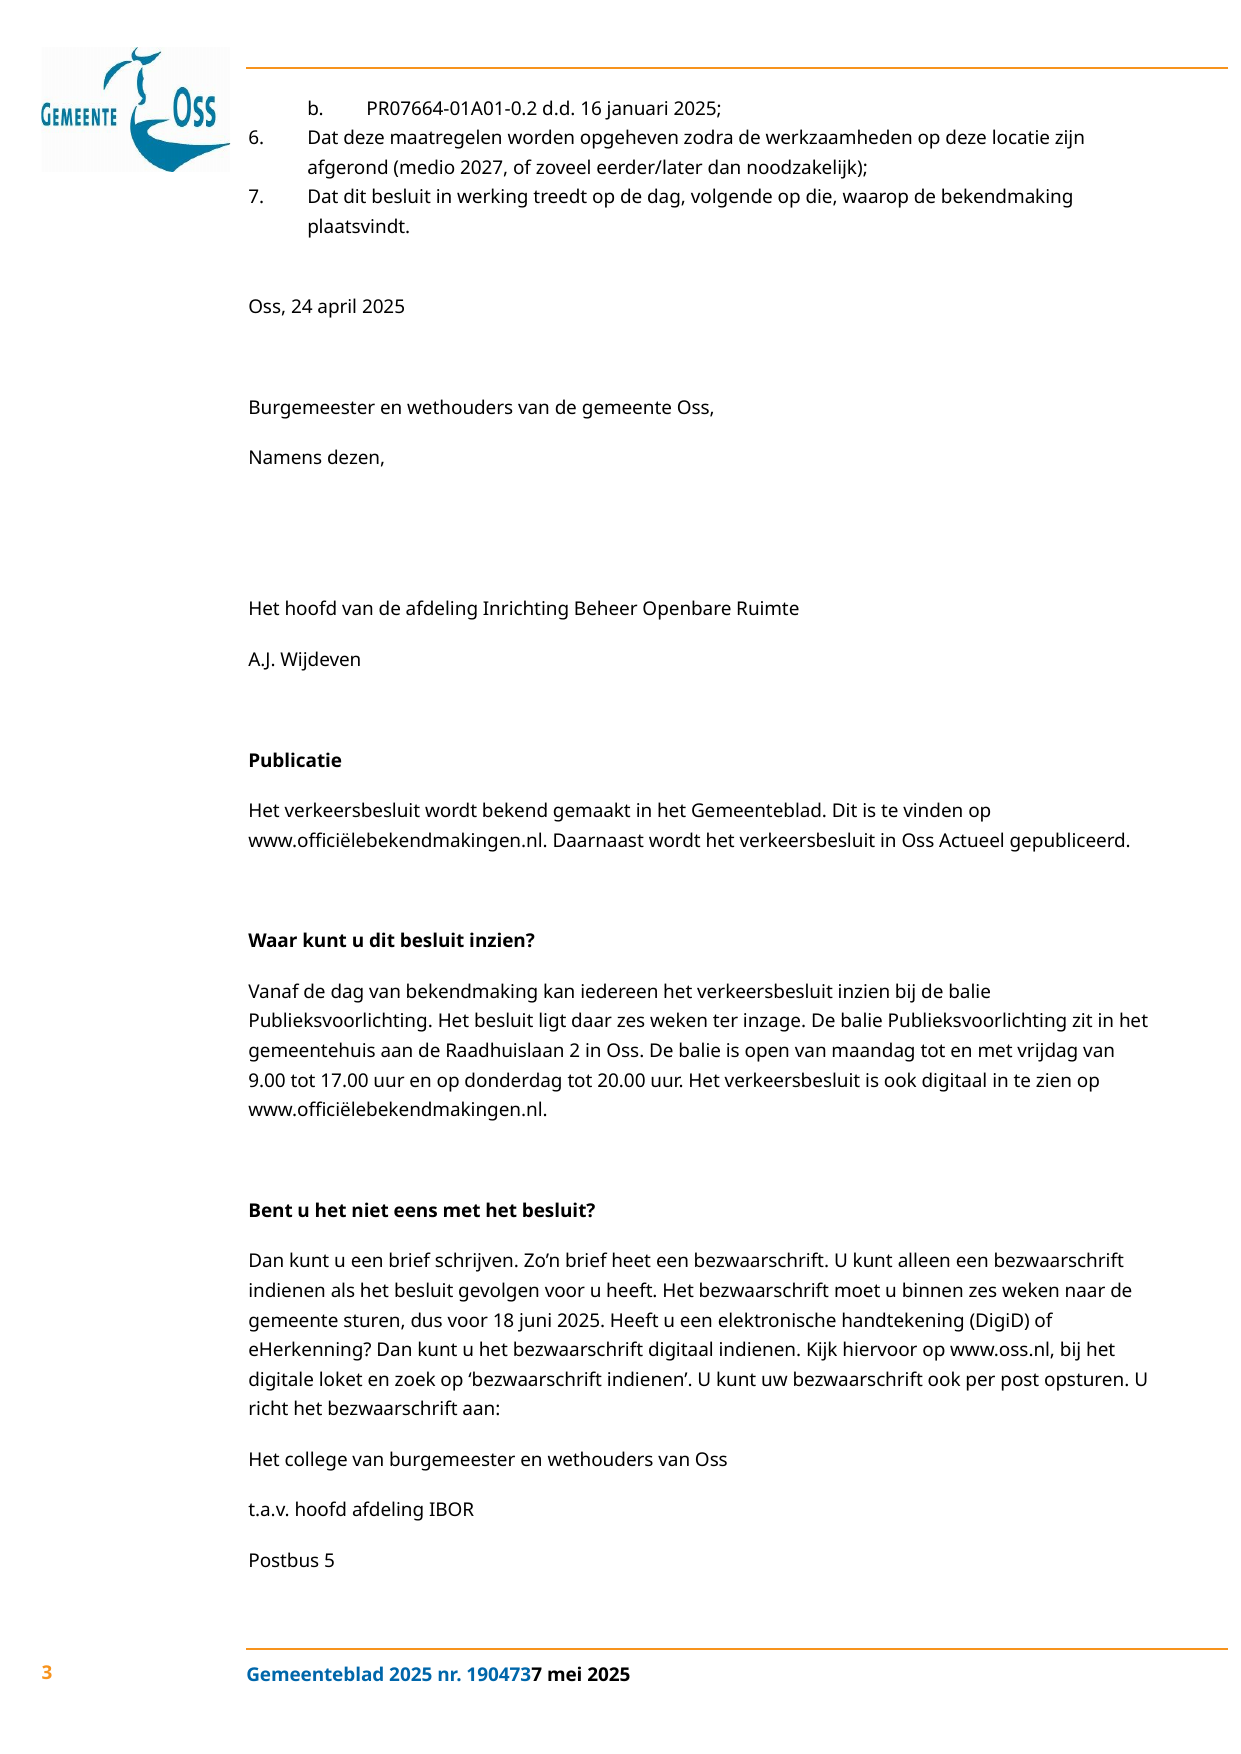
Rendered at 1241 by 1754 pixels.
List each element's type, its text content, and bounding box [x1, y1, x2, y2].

text Oss, 24 april 2025 [248, 293, 1152, 319]
text Dan kunt u een brief schrijven. Zo’n brief heet een bezwaarschrift. U kunt alleen een bezwaarschrift indienen als het besluit gevolgen voor u heeft. Het bezwaarschrift moet u binnen zes weken naar de gemeente sturen, dus voor 18 juni 2025. Heeft u een elektronische handtekening (DigiD) of eHerkenning? Dan kunt u het bezwaarschrift digitaal indienen. Kijk hiervoor op www.oss.nl, bij het digitale loket en zoek op ‘bezwaarschrift indienen’. U kunt uw bezwaarschrift ook per post opsturen. U richt het bezwaarschrift aan: [248, 1248, 1152, 1421]
list Dat deze maatregelen worden opgeheven zodra de werkzaamheden op deze locatie zijn afgerond (medio 2027, of zoveel eerder/later dan noodzakelijk); [248, 124, 1152, 180]
picture [41, 47, 231, 172]
text t.a.v. hoofd afdeling IBOR [248, 1496, 1152, 1522]
text Burgemeester en wethouders van de gemeente Oss, [248, 394, 1152, 420]
list PR07664-01A01-0.2 d.d. 16 januari 2025; [307, 95, 1152, 121]
text Postbus 5 [248, 1547, 1152, 1573]
text Namens dezen, [248, 444, 1152, 470]
text Publicatie [248, 747, 1152, 773]
list Dat dit besluit in werking treedt op de dag, volgende op die, waarop de bekendmaking plaatsvindt. [248, 183, 1152, 239]
text Vanaf de dag van bekendmaking kan iedereen het verkeersbesluit inzien bij de balie Publieksvoorlichting. Het besluit ligt daar zes weken ter inzage. De balie Publieksvoorlichting zit in het gemeentehuis aan de Raadhuislaan 2 in Oss. De balie is open van maandag tot en met vrijdag van 9.00 tot 17.00 uur en op donderdag tot 20.00 uur. Het verkeersbesluit is ook digitaal in te zien op www.officiëlebekendmakingen.nl. [248, 978, 1152, 1122]
text Het college van burgemeester en wethouders van Oss [248, 1446, 1152, 1472]
text Bent u het niet eens met het besluit? [248, 1197, 1152, 1223]
text A.J. Wijdeven [248, 646, 1152, 672]
text Het verkeersbesluit wordt bekend gemaakt in het Gemeenteblad. Dit is te vinden op www.officiëlebekendmakingen.nl. Daarnaast wordt het verkeersbesluit in Oss Actueel gepubliceerd. [248, 797, 1152, 853]
text Waar kunt u dit besluit inzien? [248, 928, 1152, 953]
text Het hoofd van de afdeling Inrichting Beheer Openbare Ruimte [248, 596, 1152, 621]
